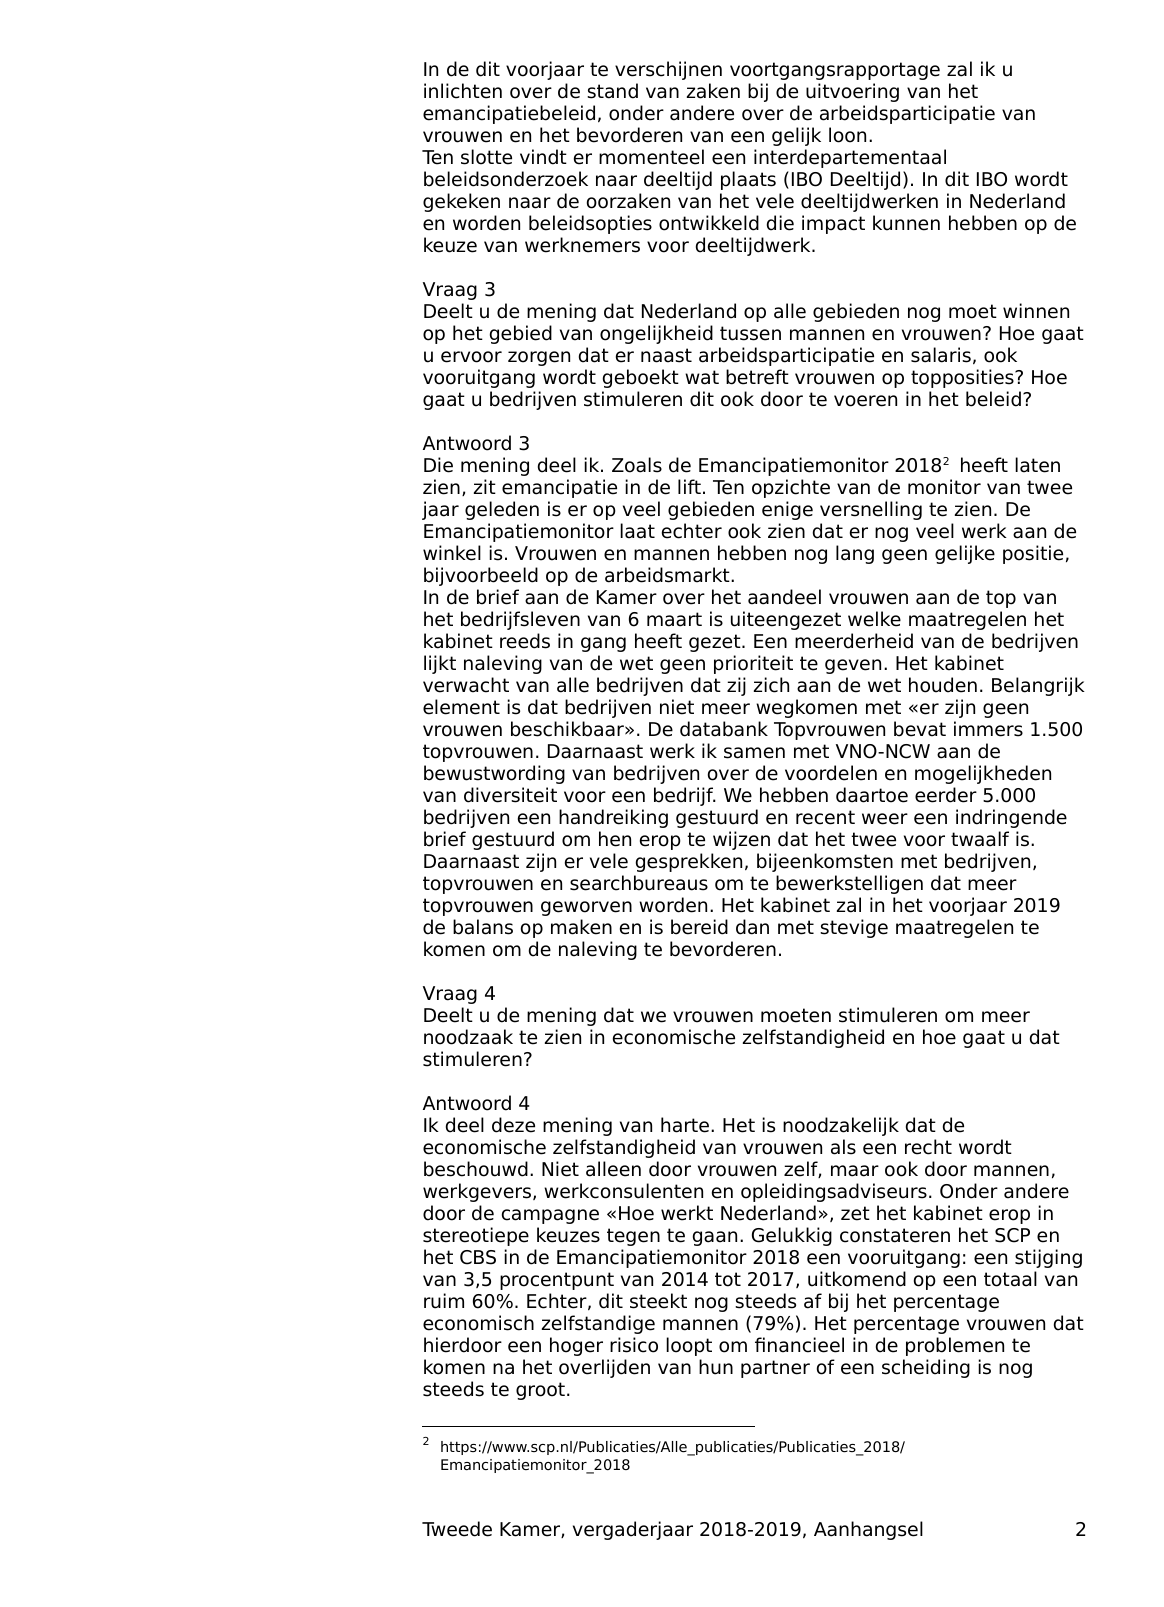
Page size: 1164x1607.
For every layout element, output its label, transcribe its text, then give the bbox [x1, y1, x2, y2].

text Antwoord 3 [422, 433, 1087, 455]
text Antwoord 4 [422, 1093, 1087, 1115]
text https://www.scp.nl/Publicaties/Alle_publicaties/Publicaties_2018/Emancipatiemonitor_2018 [422, 1435, 1087, 1474]
text Ten slotte vindt er momenteel een interdepartementaal beleidsonderzoek naar deeltijd plaats (IBO Deeltijd). In dit IBO wordt gekeken naar de oorzaken van het vele deeltijdwerken in Nederland en worden beleidsopties ontwikkeld die impact kunnen hebben op de keuze van werknemers voor deeltijdwerk. [422, 147, 1087, 257]
text Vraag 3 [422, 279, 1087, 301]
text Ik deel deze mening van harte. Het is noodzakelijk dat de economische zelfstandigheid van vrouwen als een recht wordt beschouwd. Niet alleen door vrouwen zelf, maar ook door mannen, werkgevers, werkconsulenten en opleidingsadviseurs. Onder andere door de campagne «Hoe werkt Nederland», zet het kabinet erop in stereotiepe keuzes tegen te gaan. Gelukkig constateren het SCP en het CBS in de Emancipatiemonitor 2018 een vooruitgang: een stijging van 3,5 procentpunt van 2014 tot 2017, uitkomend op een totaal van ruim 60%. Echter, dit steekt nog steeds af bij het percentage economisch zelfstandige mannen (79%). Het percentage vrouwen dat hierdoor een hoger risico loopt om financieel in de problemen te komen na het overlijden van hun partner of een scheiding is nog steeds te groot. [422, 1115, 1087, 1401]
text In de dit voorjaar te verschijnen voortgangsrapportage zal ik u inlichten over de stand van zaken bij de uitvoering van het emancipatiebeleid, onder andere over de arbeidsparticipatie van vrouwen en het bevorderen van een gelijk loon. [422, 59, 1087, 147]
text Deelt u de mening dat Nederland op alle gebieden nog moet winnen op het gebied van ongelijkheid tussen mannen en vrouwen? Hoe gaat u ervoor zorgen dat er naast arbeidsparticipatie en salaris, ook vooruitgang wordt geboekt wat betreft vrouwen op topposities? Hoe gaat u bedrijven stimuleren dit ook door te voeren in het beleid? [422, 301, 1087, 411]
text Die mening deel ik. Zoals de Emancipatiemonitor 2018 heeft laten zien, zit emancipatie in de lift. Ten opzichte van de monitor van twee jaar geleden is er op veel gebieden enige versnelling te zien. De Emancipatiemonitor laat echter ook zien dat er nog veel werk aan de winkel is. Vrouwen en mannen hebben nog lang geen gelijke positie, bijvoorbeeld op de arbeidsmarkt. [422, 455, 1087, 587]
text Deelt u de mening dat we vrouwen moeten stimuleren om meer noodzaak te zien in economische zelfstandigheid en hoe gaat u dat stimuleren? [422, 1005, 1087, 1071]
text In de brief aan de Kamer over het aandeel vrouwen aan de top van het bedrijfsleven van 6 maart is uiteengezet welke maatregelen het kabinet reeds in gang heeft gezet. Een meerderheid van de bedrijven lijkt naleving van de wet geen prioriteit te geven. Het kabinet verwacht van alle bedrijven dat zij zich aan de wet houden. Belangrijk element is dat bedrijven niet meer wegkomen met «er zijn geen vrouwen beschikbaar». De databank Topvrouwen bevat immers 1.500 topvrouwen. Daarnaast werk ik samen met VNO-NCW aan de bewustwording van bedrijven over de voordelen en mogelijkheden van diversiteit voor een bedrijf. We hebben daartoe eerder 5.000 bedrijven een handreiking gestuurd en recent weer een indringende brief gestuurd om hen erop te wijzen dat het twee voor twaalf is. Daarnaast zijn er vele gesprekken, bijeenkomsten met bedrijven, topvrouwen en searchbureaus om te bewerkstelligen dat meer topvrouwen geworven worden. Het kabinet zal in het voorjaar 2019 de balans op maken en is bereid dan met stevige maatregelen te komen om de naleving te bevorderen. [422, 587, 1087, 961]
text Vraag 4 [422, 983, 1087, 1005]
